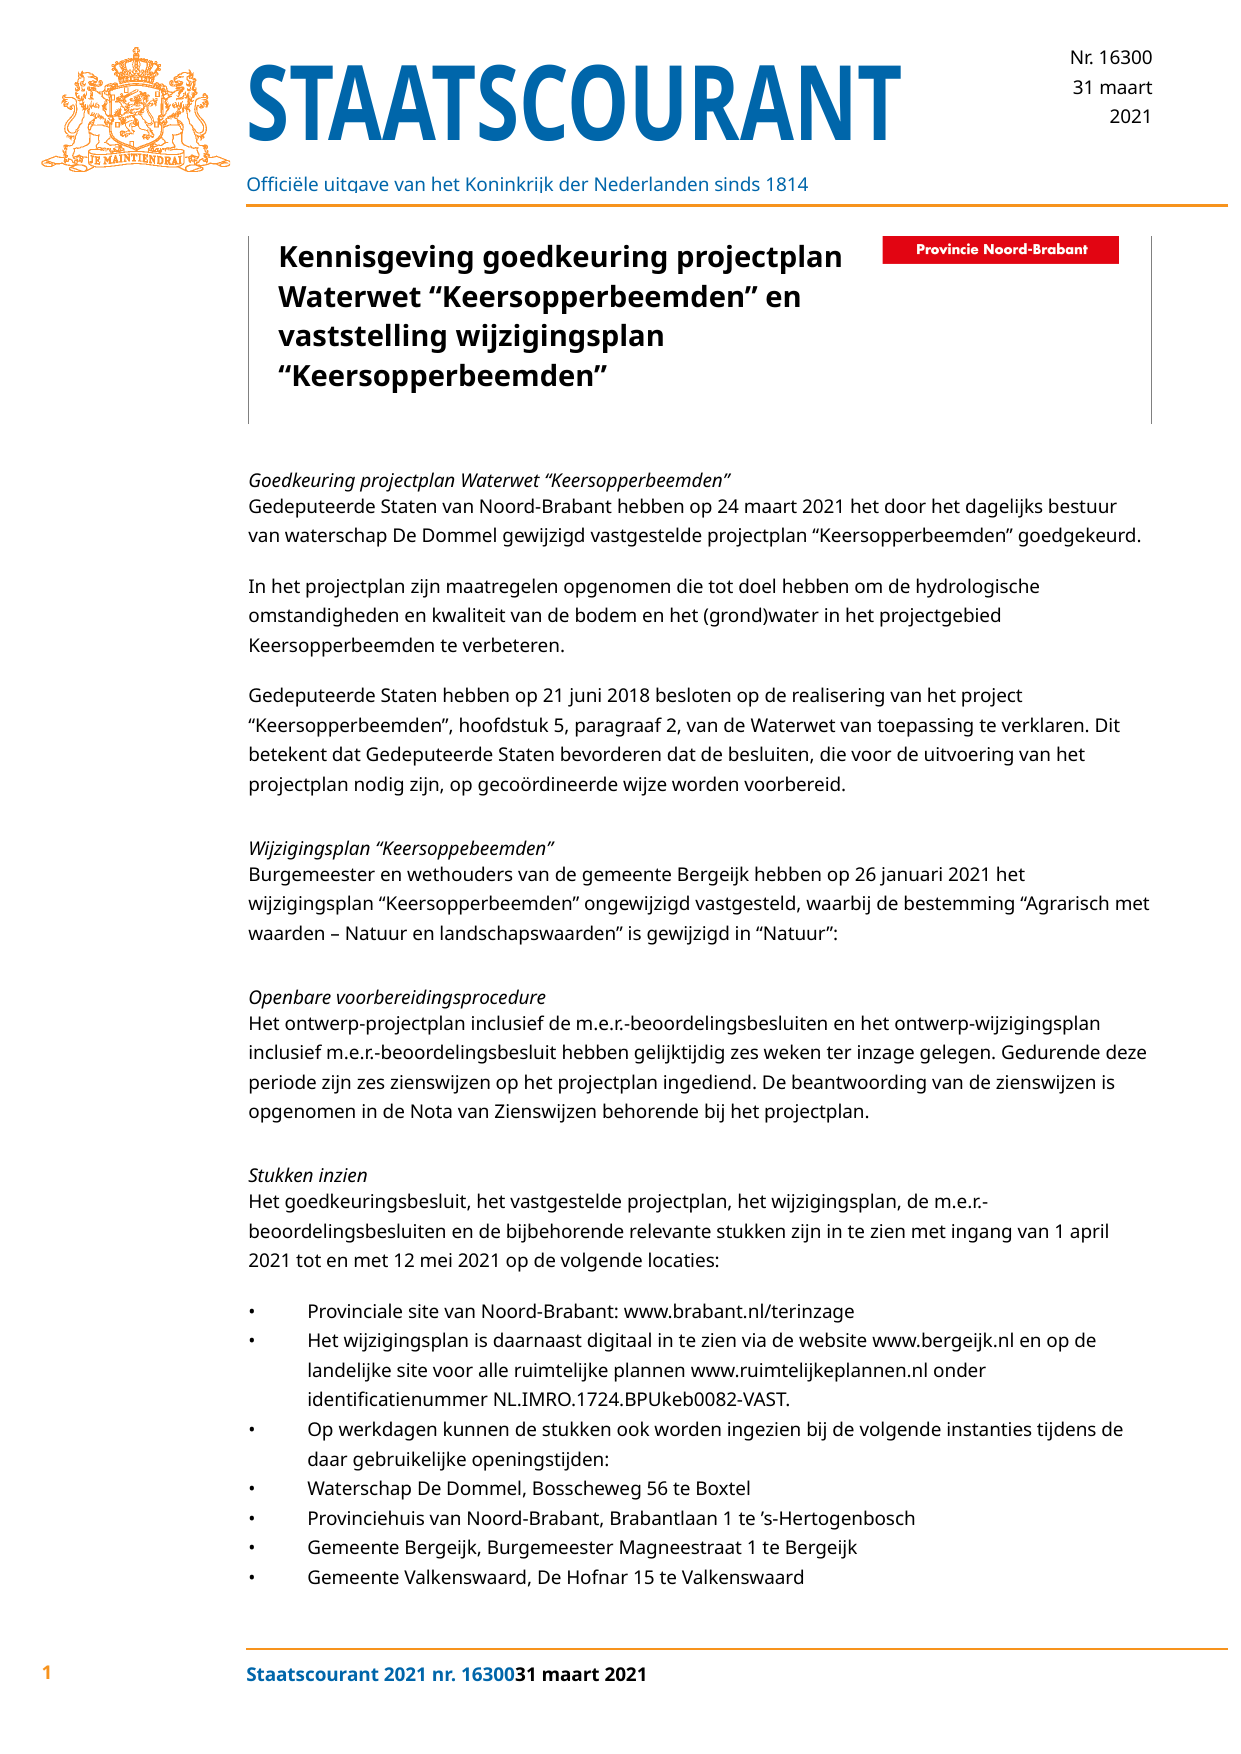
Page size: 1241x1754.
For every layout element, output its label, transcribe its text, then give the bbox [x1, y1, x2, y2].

text Stukken inzien [248, 1162, 1152, 1188]
list Gemeente Valkenswaard, De Hofnar 15 te Valkenswaard [248, 1564, 1152, 1590]
text Burgemeester en wethouders van de gemeente Bergeijk hebben op 26 januari 2021 het wijzigingsplan “Keersopperbeemden” ongewijzigd vastgesteld, waarbij de bestemming “Agrarisch met waarden – Natuur en landschapswaarden” is gewijzigd in “Natuur”: [248, 861, 1152, 946]
text Gedeputeerde Staten van Noord-Brabant hebben op 24 maart 2021 het door het dagelijks bestuur van waterschap De Dommel gewijzigd vastgestelde projectplan “Keersopperbeemden” goedgekeurd. [248, 493, 1152, 548]
text Openbare voorbereidingsprocedure [248, 984, 1152, 1010]
list Provinciale site van Noord-Brabant: www.brabant.nl/terinzage [248, 1298, 1152, 1323]
table_header Kennisgeving goedkeuring projectplan Waterwet “Keersopperbeemden” en vaststelling wijzigingsplan “Keersopperbeemden” [249, 236, 850, 424]
text Het goedkeuringsbesluit, het vastgestelde projectplan, het wijzigingsplan, de m.e.r.-beoordelingsbesluiten en de bijbehorende relevante stukken zijn in te zien met ingang van 1 april 2021 tot en met 12 mei 2021 op de volgende locaties: [248, 1188, 1152, 1273]
list Het wijzigingsplan is daarnaast digitaal in te zien via de website www.bergeijk.nl en op de landelijke site voor alle ruimtelijke plannen www.ruimtelijkeplannen.nl onder identificatienummer NL.IMRO.1724.BPUkeb0082-VAST. [248, 1327, 1152, 1412]
text Het ontwerp-projectplan inclusief de m.e.r.-beoordelingsbesluiten en het ontwerp-wijzigingsplan inclusief m.e.r.-beoordelingsbesluit hebben gelijktijdig zes weken ter inzage gelegen. Gedurende deze periode zijn zes zienswijzen op het projectplan ingediend. De beantwoording van de zienswijzen is opgenomen in de Nota van Zienswijzen behorende bij het projectplan. [248, 1010, 1152, 1124]
table_header [1119, 236, 1151, 263]
list Gemeente Bergeijk, Burgemeester Magneestraat 1 te Bergeijk [248, 1534, 1152, 1560]
list Waterschap De Dommel, Bosscheweg 56 te Boxtel [248, 1475, 1152, 1501]
text In het projectplan zijn maatregelen opgenomen die tot doel hebben om de hydrologische omstandigheden en kwaliteit van de bodem en het (grond)water in het projectgebied Keersopperbeemden te verbeteren. [248, 573, 1152, 658]
list Op werkdagen kunnen de stukken ook worden ingezien bij de volgende instanties tijdens de daar gebruikelijke openingstijden: [248, 1416, 1152, 1471]
text Wijzigingsplan “Keersoppebeemden” [248, 835, 1152, 861]
text Gedeputeerde Staten hebben op 21 juni 2018 besloten op de realisering van het project “Keersopperbeemden”, hoofdstuk 5, paragraaf 2, van de Waterwet van toepassing te verklaren. Dit betekent dat Gedeputeerde Staten bevorderen dat de besluiten, die voor de uitvoering van het projectplan nodig zijn, op gecoördineerde wijze worden voorbereid. [248, 682, 1152, 797]
list Provinciehuis van Noord-Brabant, Brabantlaan 1 te ’s-Hertogenbosch [248, 1505, 1152, 1531]
picture [882, 236, 1119, 264]
table_header [850, 236, 882, 263]
table_header [850, 264, 1151, 424]
text Goedkeuring projectplan Waterwet “Keersopperbeemden” [248, 467, 1152, 493]
picture [41, 47, 231, 172]
